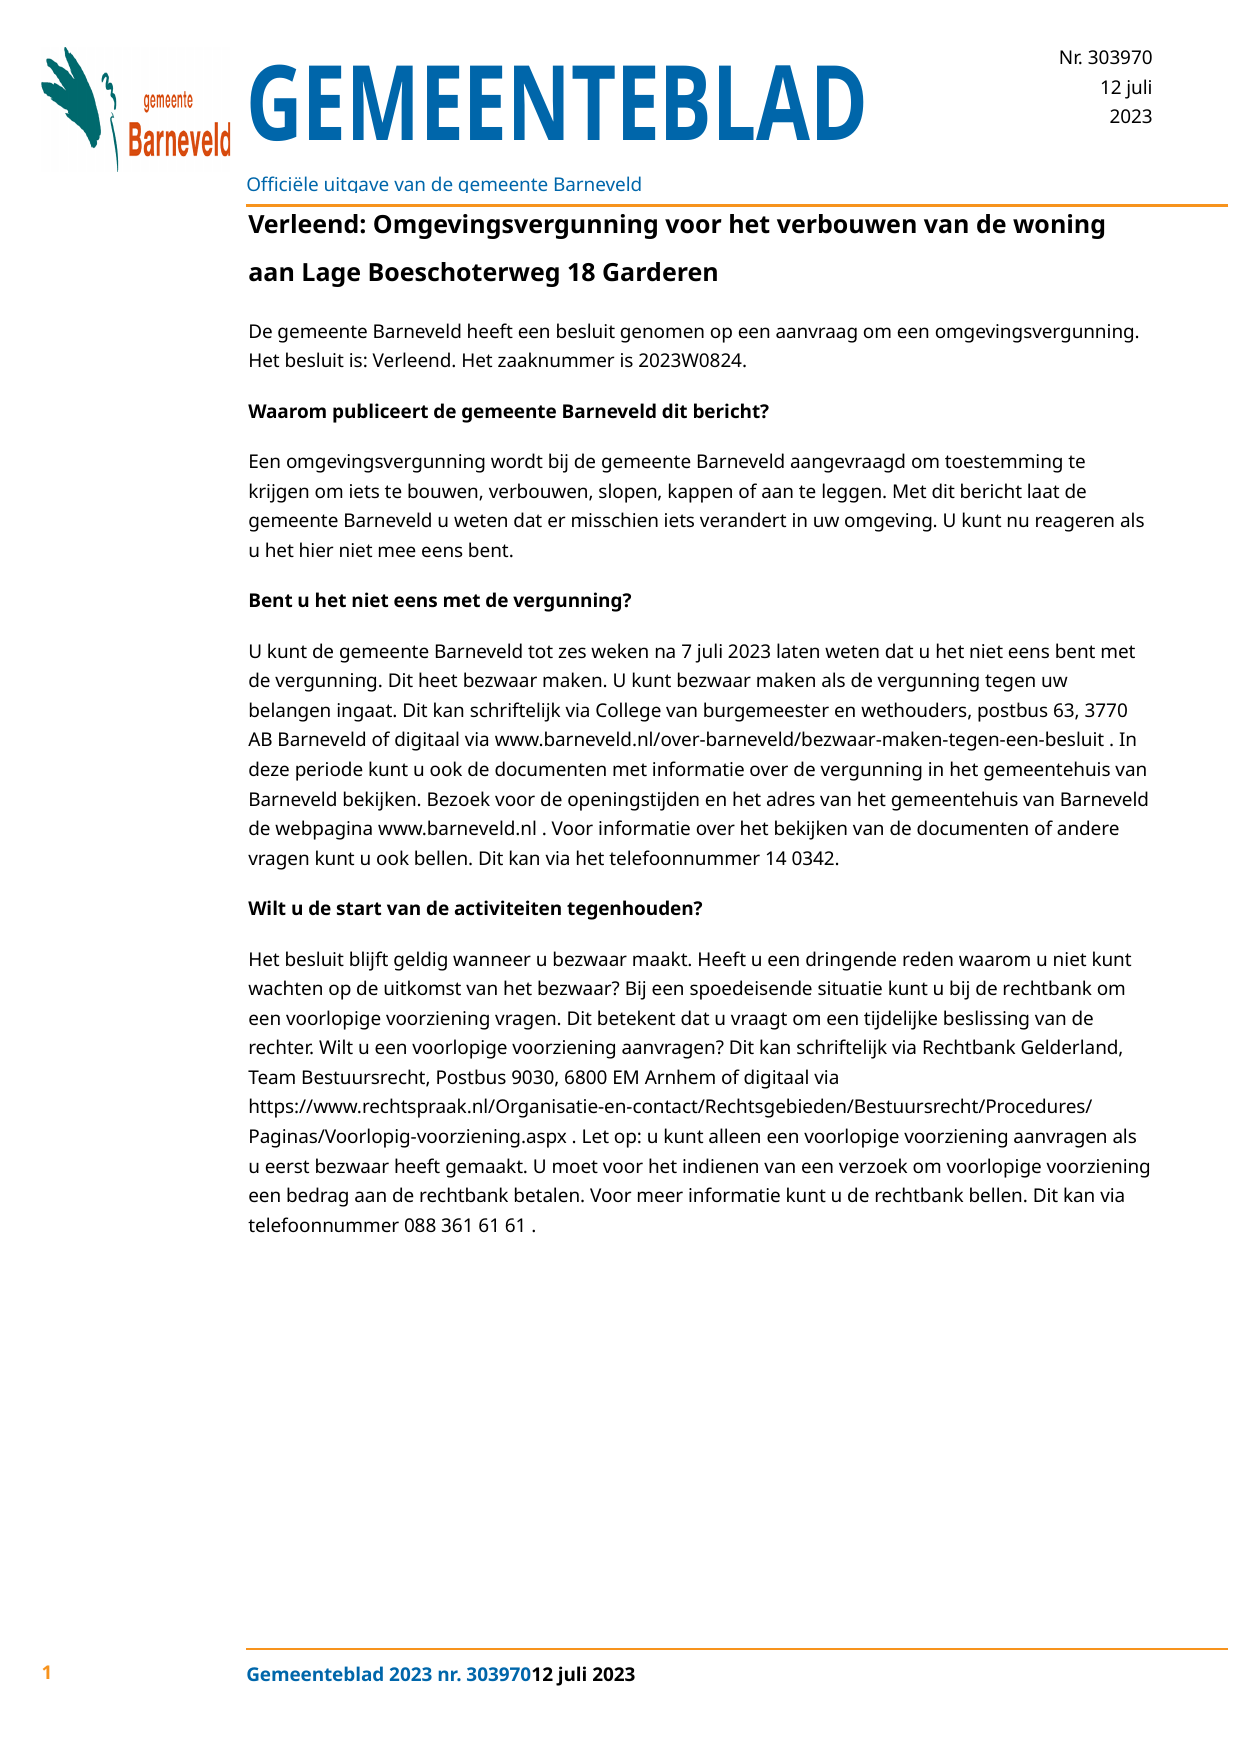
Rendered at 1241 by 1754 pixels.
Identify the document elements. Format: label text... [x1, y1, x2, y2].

text Een omgevingsvergunning wordt bij de gemeente Barneveld aangevraagd om toestemming te krijgen om iets te bouwen, verbouwen, slopen, kappen of aan te leggen. Met dit bericht laat de gemeente Barneveld u weten dat er misschien iets verandert in uw omgeving. U kunt nu reageren als u het hier niet mee eens bent. [248, 448, 1152, 563]
text Bent u het niet eens met de vergunning? [248, 587, 1152, 613]
text Wilt u de start van de activiteiten tegenhouden? [248, 895, 1152, 921]
text Het besluit blijft geldig wanneer u bezwaar maakt. Heeft u een dringende reden waarom u niet kunt wachten op de uitkomst van het bezwaar? Bij een spoedeisende situatie kunt u bij de rechtbank om een voorlopige voorziening vragen. Dit betekent dat u vraagt om een tijdelijke beslissing van de rechter. Wilt u een voorlopige voorziening aanvragen? Dit kan schriftelijk via Rechtbank Gelderland, Team Bestuursrecht, Postbus 9030, 6800 EM Arnhem of digitaal via https://www.rechtspraak.nl/Organisatie-en-contact/Rechtsgebieden/Bestuursrecht/Procedures/Paginas/Voorlopig-voorziening.aspx . Let op: u kunt alleen een voorlopige voorziening aanvragen als u eerst bezwaar heeft gemaakt. U moet voor het indienen van een verzoek om voorlopige voorziening een bedrag aan de rechtbank betalen. Voor meer informatie kunt u de rechtbank bellen. Dit kan via telefoonnummer 088 361 61 61 . [248, 946, 1152, 1238]
text Waarom publiceert de gemeente Barneveld dit bericht? [248, 398, 1152, 424]
picture [41, 47, 231, 172]
text De gemeente Barneveld heeft een besluit genomen op een aanvraag om een omgevingsvergunning. Het besluit is: Verleend. Het zaaknummer is 2023W0824. [248, 318, 1152, 373]
text U kunt de gemeente Barneveld tot zes weken na 7 juli 2023 laten weten dat u het niet eens bent met de vergunning. Dit heet bezwaar maken. U kunt bezwaar maken als de vergunning tegen uw belangen ingaat. Dit kan schriftelijk via College van burgemeester en wethouders, postbus 63, 3770 AB Barneveld of digitaal via www.barneveld.nl/over-barneveld/bezwaar-maken-tegen-een-besluit . In deze periode kunt u ook de documenten met informatie over de vergunning in het gemeentehuis van Barneveld bekijken. Bezoek voor de openingstijden en het adres van het gemeentehuis van Barneveld de webpagina www.barneveld.nl . Voor informatie over het bekijken van de documenten of andere vragen kunt u ook bellen. Dit kan via het telefoonnummer 14 0342. [248, 638, 1152, 871]
text Verleend: Omgevingsvergunning voor het verbouwen van de woning aan Lage Boeschoterweg 18 Garderen [248, 207, 1152, 288]
